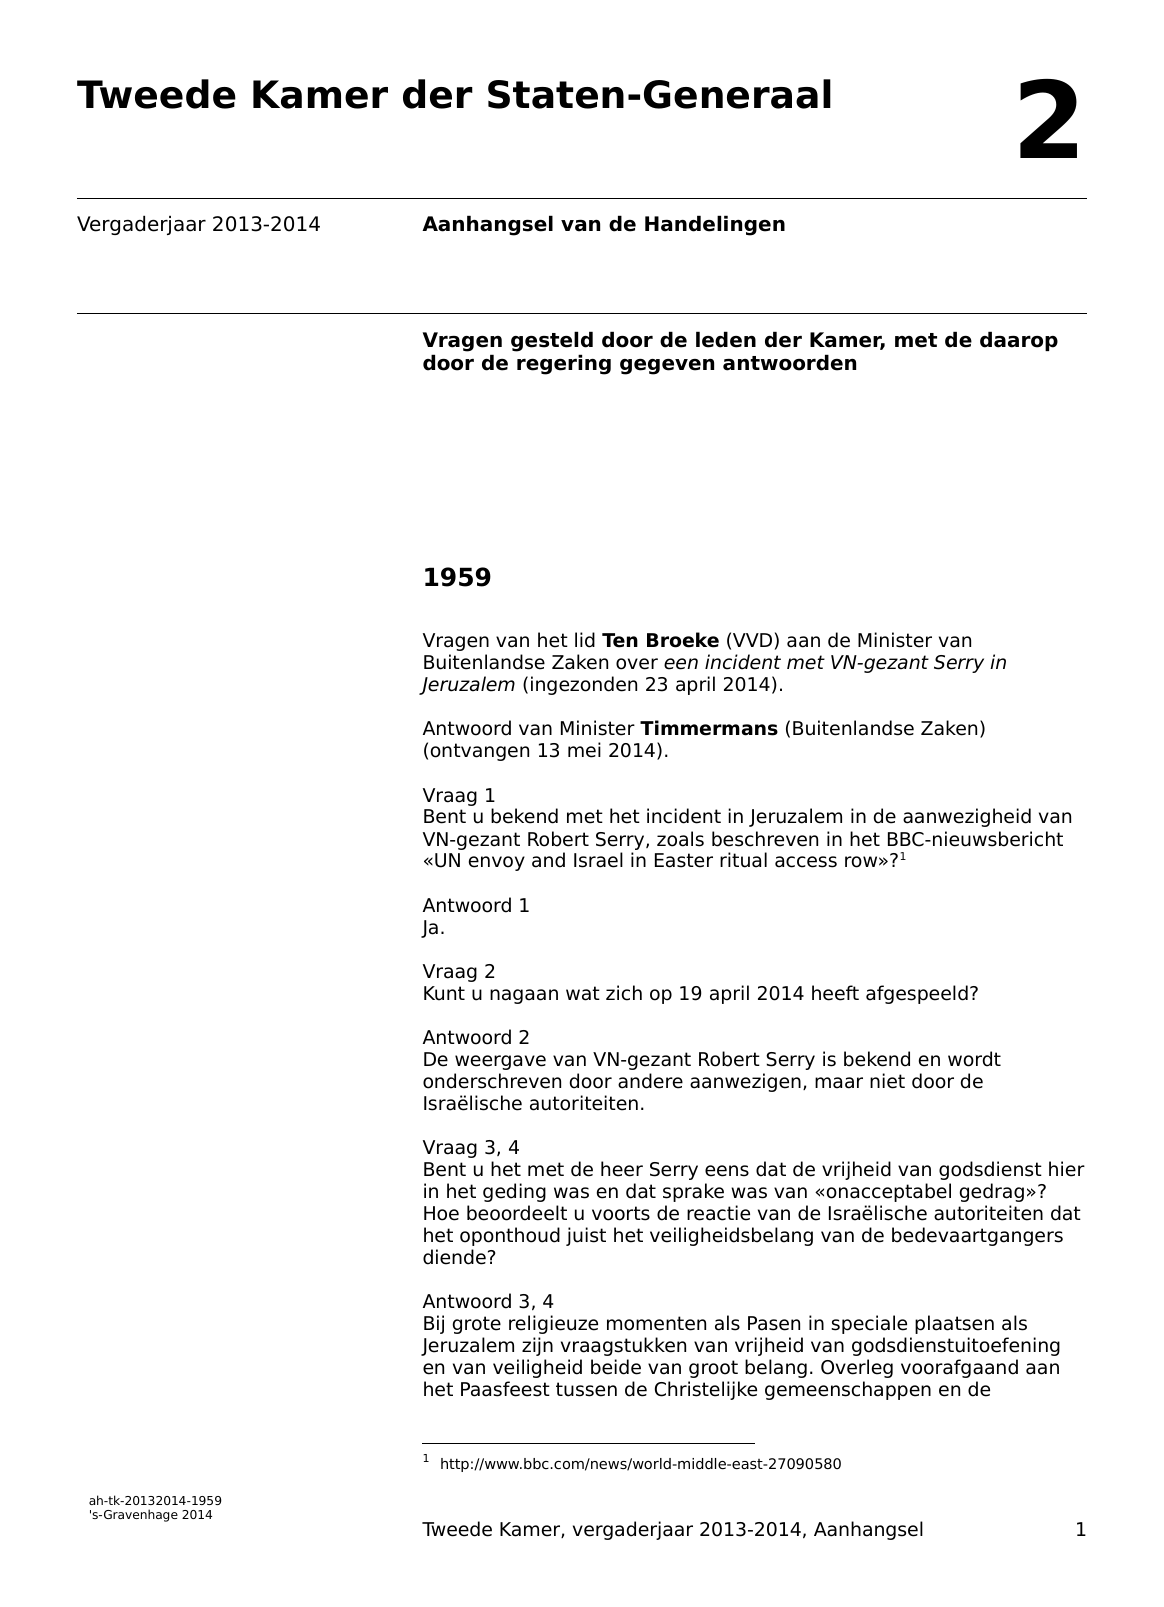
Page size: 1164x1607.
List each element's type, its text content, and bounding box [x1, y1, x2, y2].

text Vraag 3, 4 [422, 1137, 1087, 1159]
text Hoe beoordeelt u voorts de reactie van de Israëlische autoriteiten dat het oponthoud juist het veiligheidsbelang van de bedevaartgangers diende? [422, 1203, 1087, 1269]
table_cell Vergaderjaar 2013-2014 [77, 199, 422, 313]
text Vraag 1 [422, 784, 1087, 806]
table_header 2 [886, 59, 1087, 198]
table_cell Vragen gesteld door de leden der Kamer, met de daarop door de regering gegeven antwoorden [422, 314, 1087, 375]
text Vraag 2 [422, 961, 1087, 983]
text Bent u het met de heer Serry eens dat de vrijheid van godsdienst hier in het geding was en dat sprake was van «onacceptabel gedrag»? [422, 1159, 1087, 1203]
text 's-Gravenhage 2014 [88, 1508, 323, 1522]
text http://www.bbc.com/news/world-middle-east-27090580 [422, 1452, 1087, 1474]
table_cell [77, 314, 422, 375]
text Antwoord 3, 4 [422, 1291, 1087, 1313]
table_cell Aanhangsel van de Handelingen [422, 199, 1087, 313]
text Vragen van het lid Ten Broeke (VVD) aan de Minister van Buitenlandse Zaken over een incident met VN-gezant Serry in Jeruzalem (ingezonden 23 april 2014). [422, 630, 1087, 696]
text Antwoord 1 [422, 894, 1087, 917]
text Bij grote religieuze momenten als Pasen in speciale plaatsen als Jeruzalem zijn vraagstukken van vrijheid van godsdienstuitoefening en van veiligheid beide van groot belang. Overleg voorafgaand aan het Paasfeest tussen de Christelijke gemeenschappen en de [422, 1313, 1087, 1401]
text Kunt u nagaan wat zich op 19 april 2014 heeft afgespeeld? [422, 983, 1087, 1005]
text De weergave van VN-gezant Robert Serry is bekend en wordt onderschreven door andere aanwezigen, maar niet door de Israëlische autoriteiten. [422, 1049, 1087, 1115]
text ah-tk-20132014-1959 [88, 1494, 323, 1508]
text 1959 [422, 563, 1087, 592]
text Antwoord 2 [422, 1027, 1087, 1049]
table_header Tweede Kamer der Staten-Generaal [77, 59, 886, 198]
text Antwoord van Minister Timmermans (Buitenlandse Zaken) (ontvangen 13 mei 2014). [422, 718, 1087, 762]
text Ja. [422, 917, 1087, 938]
text Bent u bekend met het incident in Jeruzalem in de aanwezigheid van VN-gezant Robert Serry, zoals beschreven in het BBC-nieuwsbericht «UN envoy and Israel in Easter ritual access row»? [422, 806, 1087, 872]
